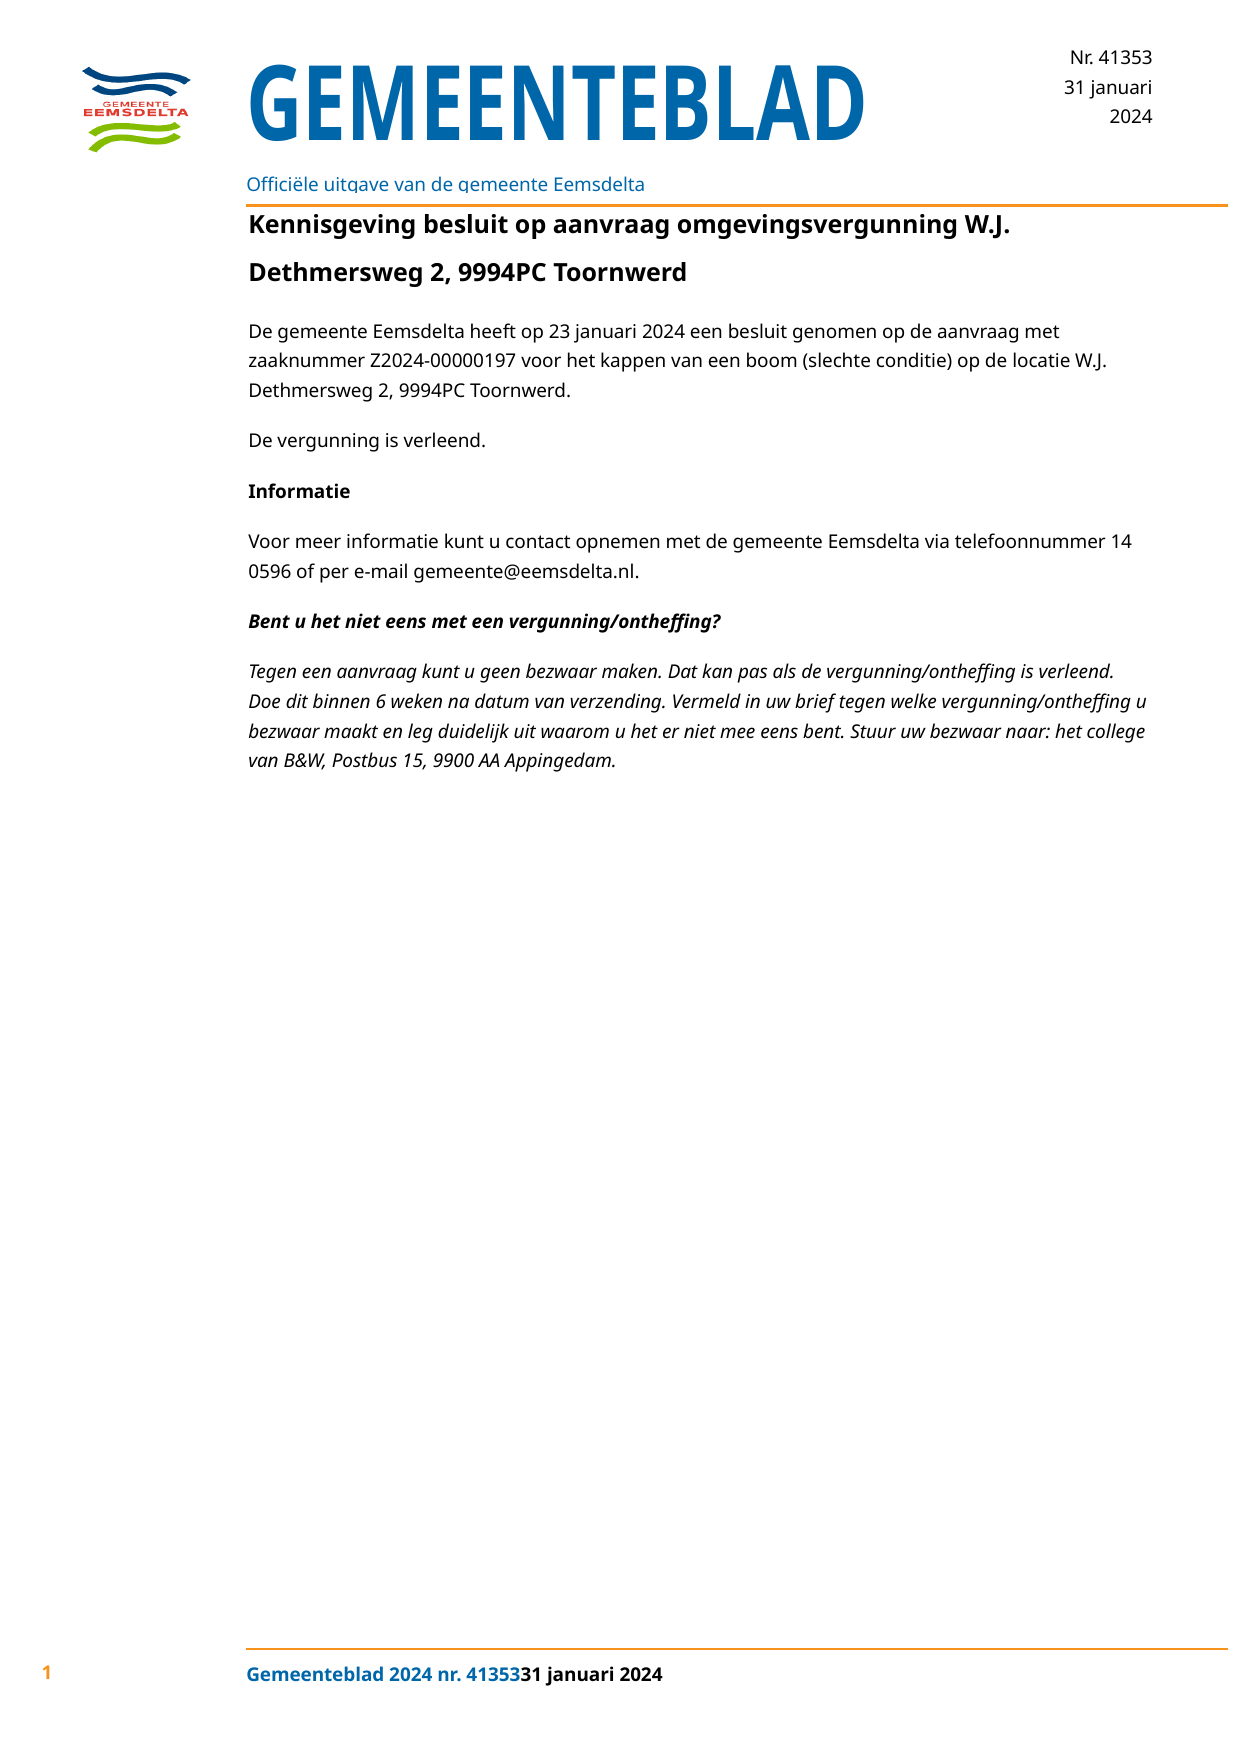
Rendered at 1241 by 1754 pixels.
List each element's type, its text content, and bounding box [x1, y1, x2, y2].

text De vergunning is verleend. [248, 427, 1152, 453]
text Tegen een aanvraag kunt u geen bezwaar maken. Dat kan pas als de vergunning/ontheffing is verleend. Doe dit binnen 6 weken na datum van verzending. Vermeld in uw brief tegen welke vergunning/ontheffing u bezwaar maakt en leg duidelijk uit waarom u het er niet mee eens bent. Stuur uw bezwaar naar: het college van B&W, Postbus 15, 9900 AA Appingedam. [248, 659, 1152, 773]
text Voor meer informatie kunt u contact opnemen met de gemeente Eemsdelta via telefoonnummer 14 0596 of per e-mail gemeente@eemsdelta.nl. [248, 528, 1152, 584]
text Bent u het niet eens met een vergunning/ontheffing? [248, 608, 1152, 634]
picture [41, 47, 231, 172]
text De gemeente Eemsdelta heeft op 23 januari 2024 een besluit genomen op de aanvraag met zaaknummer Z2024-00000197 voor het kappen van een boom (slechte conditie) op de locatie W.J. Dethmersweg 2, 9994PC Toornwerd. [248, 318, 1152, 403]
text Kennisgeving besluit op aanvraag omgevingsvergunning W.J. Dethmersweg 2, 9994PC Toornwerd [248, 207, 1152, 288]
text Informatie [248, 478, 1152, 504]
